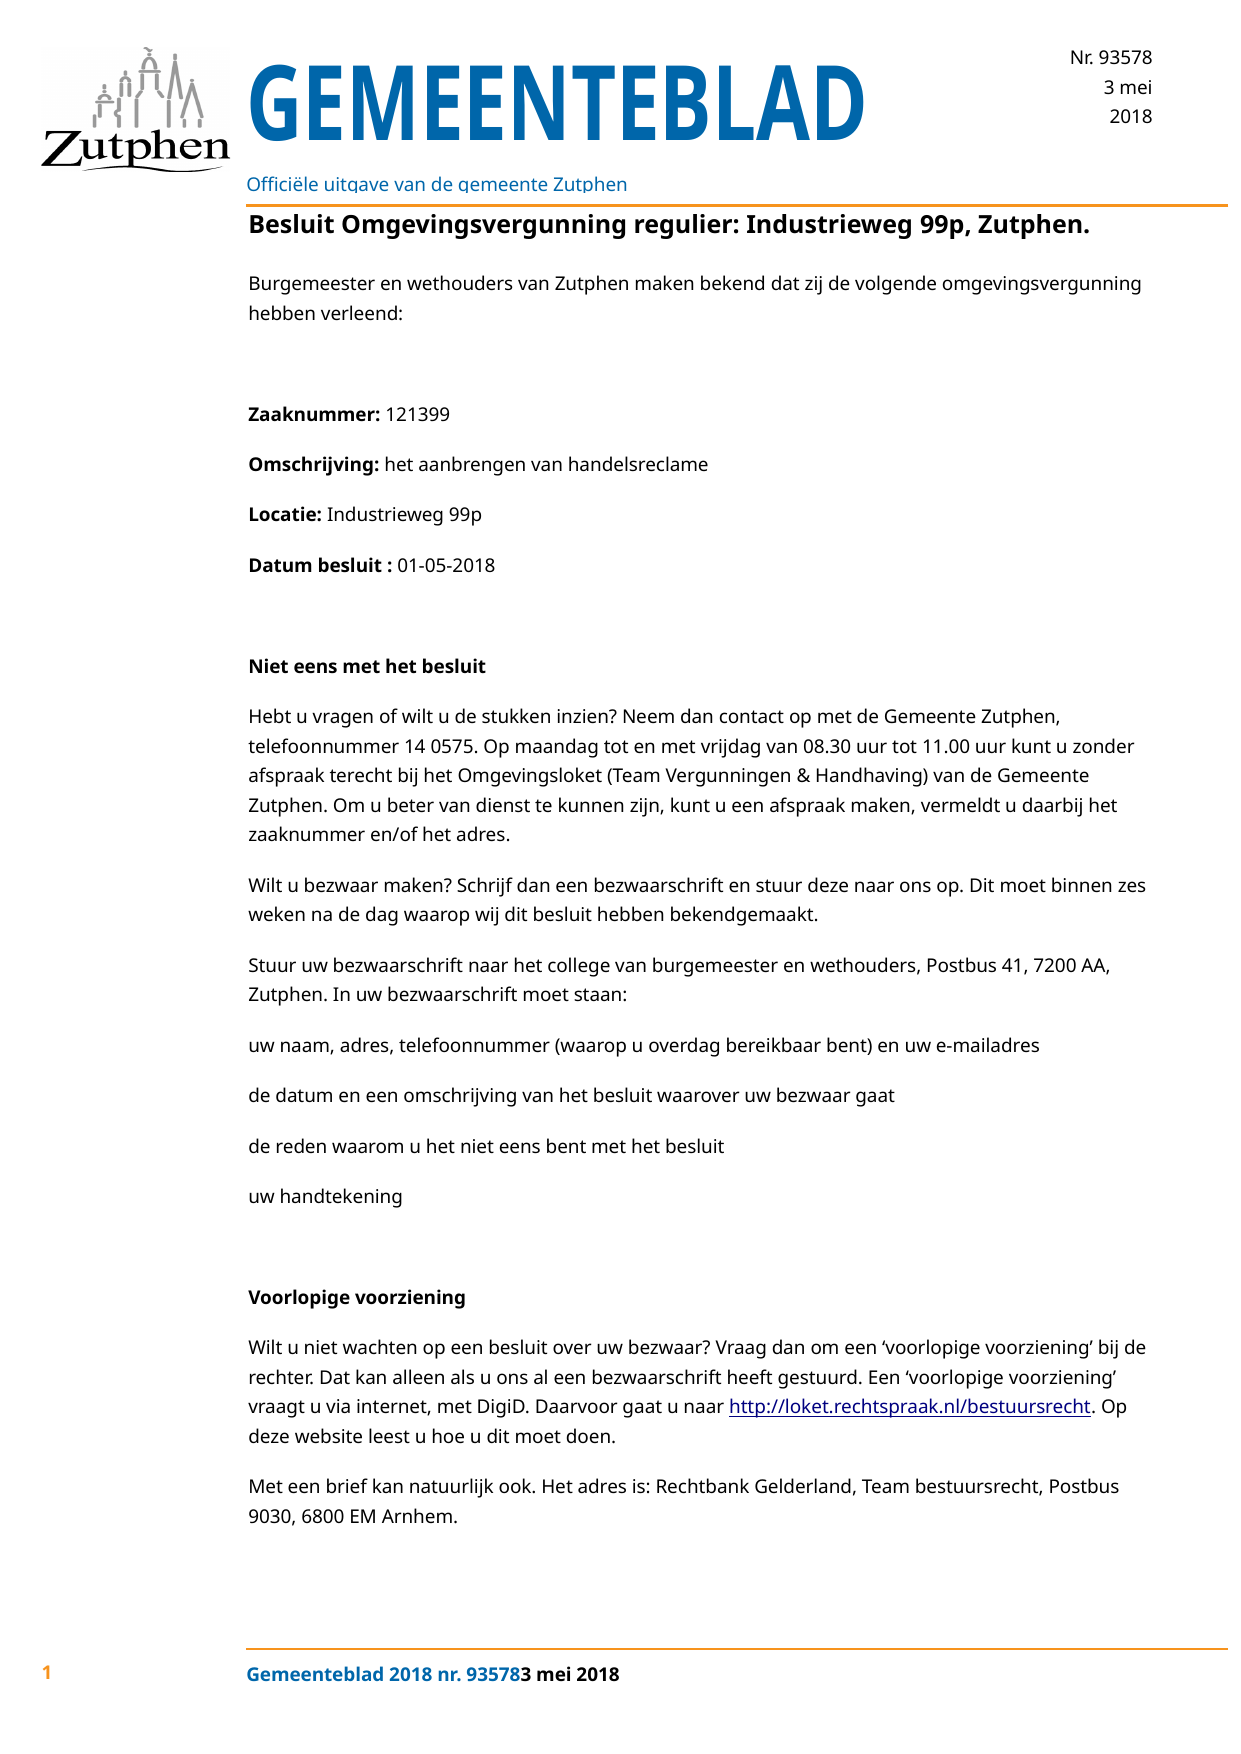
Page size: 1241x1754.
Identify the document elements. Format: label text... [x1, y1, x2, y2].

text uw handtekening [248, 1183, 1152, 1209]
text Burgemeester en wethouders van Zutphen maken bekend dat zij de volgende omgevingsvergunning hebben verleend: [248, 270, 1152, 326]
text Wilt u bezwaar maken? Schrijf dan een bezwaarschrift en stuur deze naar ons op. Dit moet binnen zes weken na de dag waarop wij dit besluit hebben bekendgemaakt. [248, 872, 1152, 927]
text Hebt u vragen of wilt u de stukken inzien? Neem dan contact op met de Gemeente Zutphen, telefoonnummer 14 0575. Op maandag tot en met vrijdag van 08.30 uur tot 11.00 uur kunt u zonder afspraak terecht bij het Omgevingsloket (Team Vergunningen & Handhaving) van de Gemeente Zutphen. Om u beter van dienst te kunnen zijn, kunt u een afspraak maken, vermeldt u daarbij het zaaknummer en/of het adres. [248, 703, 1152, 847]
text Voorlopige voorziening [248, 1284, 1152, 1310]
text de datum en een omschrijving van het besluit waarover uw bezwaar gaat [248, 1082, 1152, 1108]
text uw naam, adres, telefoonnummer (waarop u overdag bereikbaar bent) en uw e-mailadres [248, 1032, 1152, 1058]
picture [41, 47, 231, 172]
text Besluit Omgevingsvergunning regulier: Industrieweg 99p, Zutphen. [248, 207, 1152, 241]
text Omschrijving: het aanbrengen van handelsreclame [248, 451, 1152, 477]
text de reden waarom u het niet eens bent met het besluit [248, 1133, 1152, 1158]
text Locatie: Industrieweg 99p [248, 502, 1152, 527]
text Zaaknummer: 121399 [248, 401, 1152, 426]
text Met een brief kan natuurlijk ook. Het adres is: Rechtbank Gelderland, Team bestuursrecht, Postbus 9030, 6800 EM Arnhem. [248, 1474, 1152, 1529]
text Stuur uw bezwaarschrift naar het college van burgemeester en wethouders, Postbus 41, 7200 AA, Zutphen. In uw bezwaarschrift moet staan: [248, 952, 1152, 1007]
text Niet eens met het besluit [248, 653, 1152, 678]
text Datum besluit : 01-05-2018 [248, 552, 1152, 578]
text Wilt u niet wachten op een besluit over uw bezwaar? Vraag dan om een ‘voorlopige voorziening’ bij de rechter. Dat kan alleen als u ons al een bezwaarschrift heeft gestuurd. Een ‘voorlopige voorziening’ vraagt u via internet, met DigiD. Daarvoor gaat u naar http://loket.rechtspraak.nl/bestuursrecht. Op deze website leest u hoe u dit moet doen. [248, 1334, 1152, 1449]
